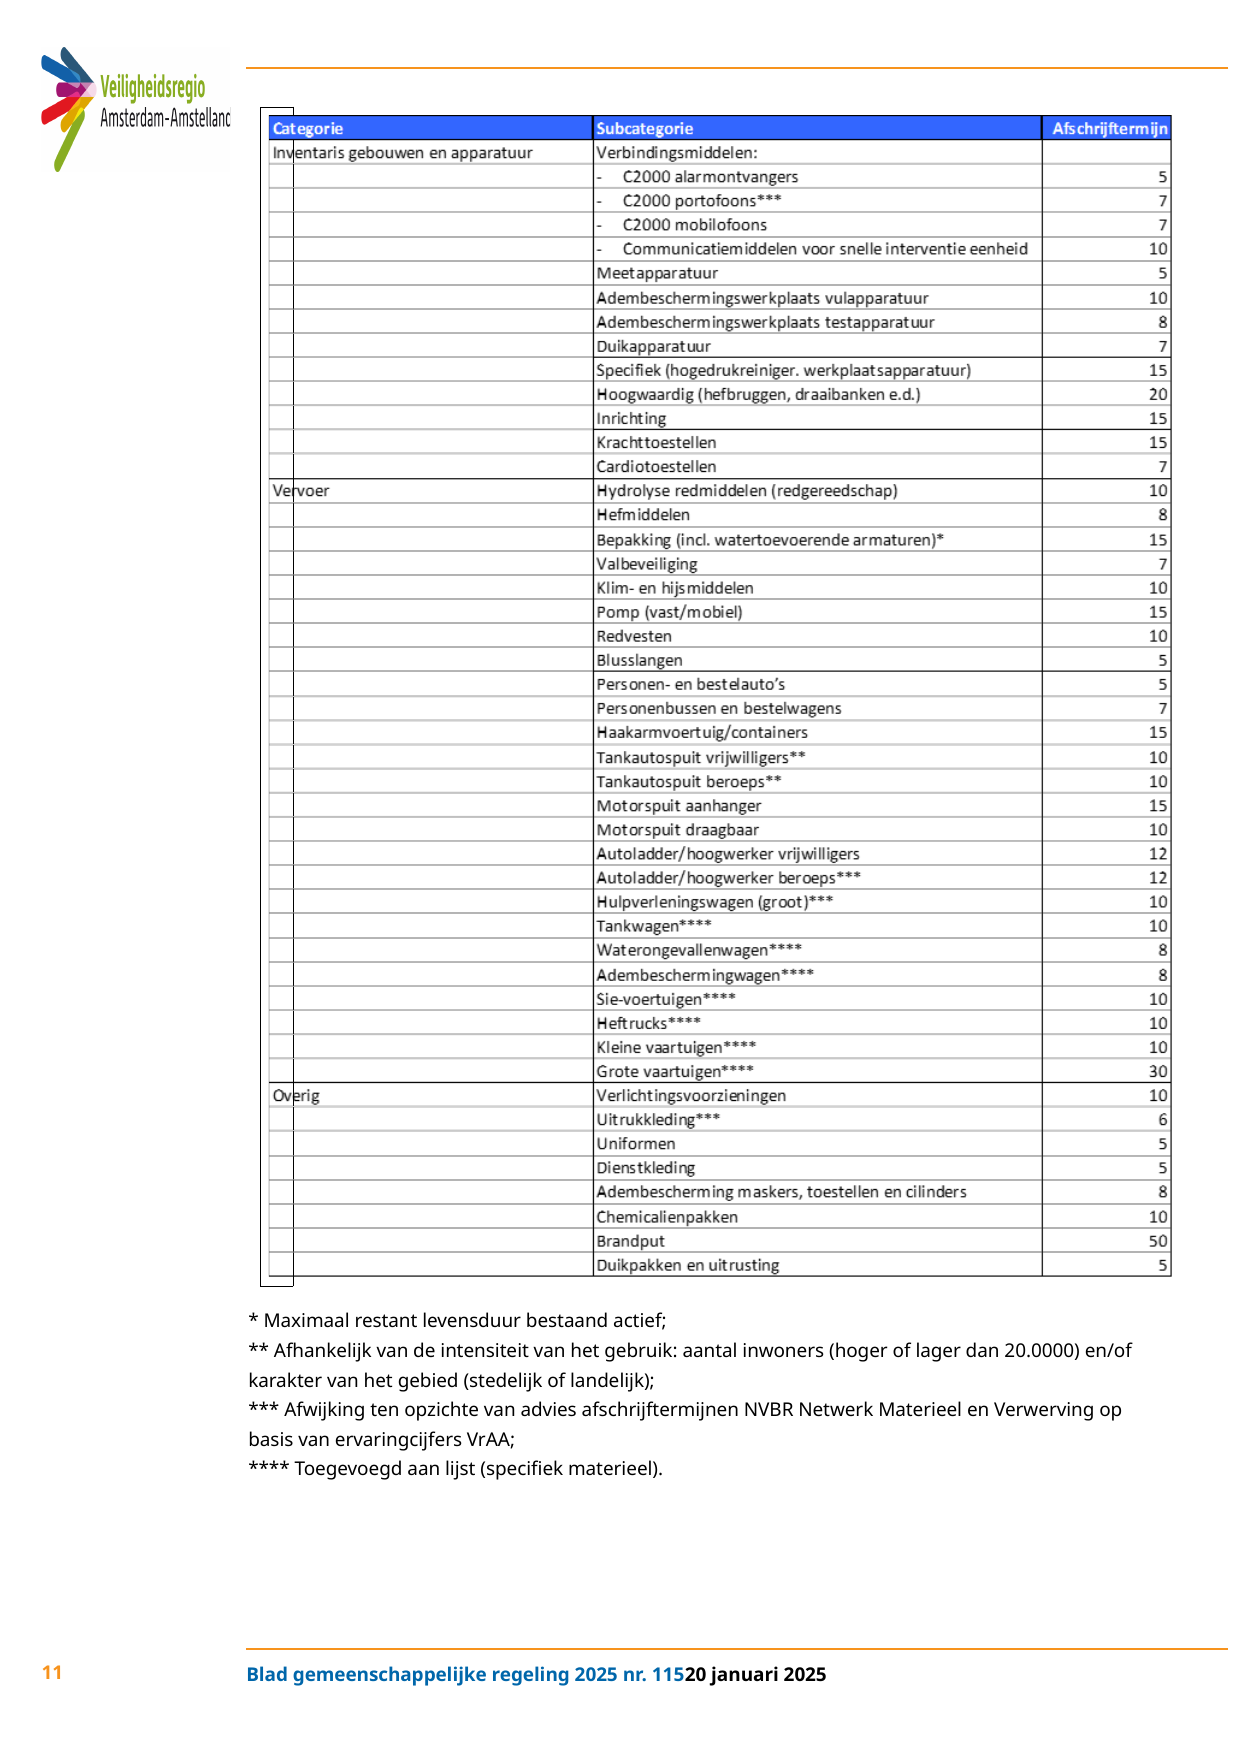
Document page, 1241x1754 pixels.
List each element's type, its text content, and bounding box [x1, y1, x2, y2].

picture [268, 115, 1173, 1278]
text * Maximaal restant levensduur bestaand actief; [248, 1308, 1152, 1333]
text **** Toegevoegd aan lijst (specifiek materieel). [248, 1456, 1152, 1481]
text ** Afhankelijk van de intensiteit van het gebruik: aantal inwoners (hoger of lager dan 20.0000) en/of karakter van het gebied (stedelijk of landelijk); [248, 1337, 1152, 1393]
picture [41, 47, 231, 172]
text *** Afwijking ten opzichte van advies afschrijftermijnen NVBR Netwerk Materieel en Verwerving op basis van ervaringcijfers VrAA; [248, 1396, 1152, 1452]
